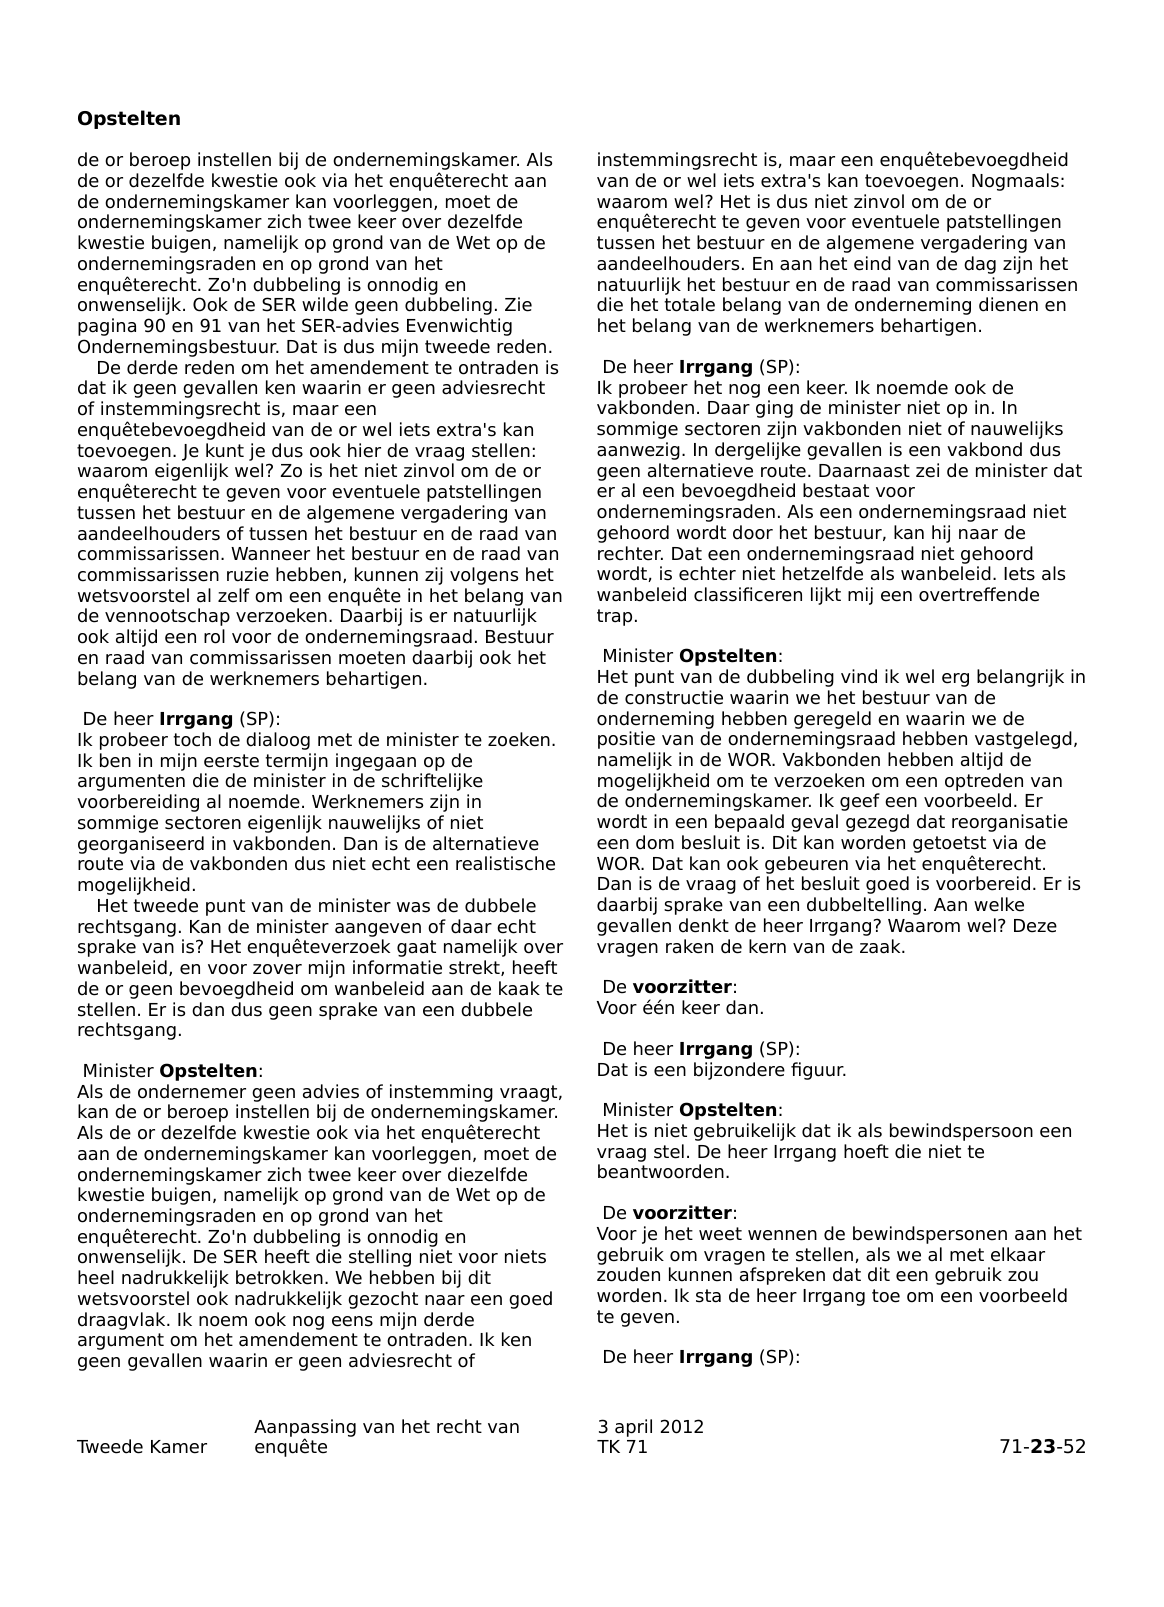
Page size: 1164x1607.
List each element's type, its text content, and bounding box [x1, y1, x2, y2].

text Het tweede punt van de minister was de dubbele rechtsgang. Kan de minister aangeven of daar echt sprake van is? Het enquêteverzoek gaat namelijk over wanbeleid, en voor zover mijn informatie strekt, heeft de or geen bevoegdheid om wanbeleid aan de kaak te stellen. Er is dan dus geen sprake van een dubbele rechtsgang. [77, 896, 567, 1041]
text De heer Irrgang (SP): [77, 709, 567, 730]
text Dat is een bijzondere figuur. [596, 1059, 1087, 1080]
text De voorzitter: [596, 977, 1087, 998]
text Het punt van de dubbeling vind ik wel erg belangrijk in de constructie waarin we het bestuur van de onderneming hebben geregeld en waarin we de positie van de ondernemingsraad hebben vastgelegd, namelijk in de WOR. Vakbonden hebben altijd de mogelijkheid om te verzoeken om een optreden van de ondernemingskamer. Ik geef een voorbeeld. Er wordt in een bepaald geval gezegd dat reorganisatie een dom besluit is. Dit kan worden getoetst via de WOR. Dat kan ook gebeuren via het enquêterecht. Dan is de vraag of het besluit goed is voorbereid. Er is daarbij sprake van een dubbeltelling. Aan welke gevallen denkt de heer Irrgang? Waarom wel? Deze vragen raken de kern van de zaak. [596, 667, 1087, 957]
text Minister Opstelten: [596, 1100, 1087, 1121]
text de or beroep instellen bij de ondernemingskamer. Als de or dezelfde kwestie ook via het enquêterecht aan de ondernemingskamer kan voorleggen, moet de ondernemingskamer zich twee keer over dezelfde kwestie buigen, namelijk op grond van de Wet op de ondernemingsraden en op grond van het enquêterecht. Zo'n dubbeling is onnodig en onwenselijk. Ook de SER wilde geen dubbeling. Zie pagina 90 en 91 van het SER-advies Evenwichtig Ondernemingsbestuur. Dat is dus mijn tweede reden. [77, 150, 567, 357]
text De heer Irrgang (SP): [596, 357, 1087, 377]
text Minister Opstelten: [77, 1061, 567, 1082]
text De voorzitter: [596, 1203, 1087, 1224]
text Voor je het weet wennen de bewindspersonen aan het gebruik om vragen te stellen, als we al met elkaar zouden kunnen afspreken dat dit een gebruik zou worden. Ik sta de heer Irrgang toe om een voorbeeld te geven. [596, 1224, 1087, 1327]
text De heer Irrgang (SP): [596, 1347, 1087, 1368]
text Voor één keer dan. [596, 998, 1087, 1019]
text Minister Opstelten: [596, 646, 1087, 667]
text De derde reden om het amendement te ontraden is dat ik geen gevallen ken waarin er geen adviesrecht of instemmingsrecht is, maar een enquêtebevoegdheid van de or wel iets extra's kan toevoegen. Je kunt je dus ook hier de vraag stellen: waarom eigenlijk wel? Zo is het niet zinvol om de or enquêterecht te geven voor eventuele patstellingen tussen het bestuur en de algemene vergadering van aandeelhouders of tussen het bestuur en de raad van commissarissen. Wanneer het bestuur en de raad van commissarissen ruzie hebben, kunnen zij volgens het wetsvoorstel al zelf om een enquête in het belang van de vennootschap verzoeken. Daarbij is er natuurlijk ook altijd een rol voor de ondernemingsraad. Bestuur en raad van commissarissen moeten daarbij ook het belang van de werknemers behartigen. [77, 357, 567, 689]
text De heer Irrgang (SP): [596, 1039, 1087, 1059]
text Ik probeer toch de dialoog met de minister te zoeken. Ik ben in mijn eerste termijn ingegaan op de argumenten die de minister in de schriftelijke voorbereiding al noemde. Werknemers zijn in sommige sectoren eigenlijk nauwelijks of niet georganiseerd in vakbonden. Dan is de alternatieve route via de vakbonden dus niet echt een realistische mogelijkheid. [77, 730, 567, 896]
text instemmingsrecht is, maar een enquêtebevoegdheid van de or wel iets extra's kan toevoegen. Nogmaals: waarom wel? Het is dus niet zinvol om de or enquêterecht te geven voor eventuele patstellingen tussen het bestuur en de algemene vergadering van aandeelhouders. En aan het eind van de dag zijn het natuurlijk het bestuur en de raad van commissarissen die het totale belang van de onderneming dienen en het belang van de werknemers behartigen. [596, 150, 1087, 337]
text Het is niet gebruikelijk dat ik als bewindspersoon een vraag stel. De heer Irrgang hoeft die niet te beantwoorden. [596, 1121, 1087, 1183]
text Als de ondernemer geen advies of instemming vraagt, kan de or beroep instellen bij de ondernemingskamer. Als de or dezelfde kwestie ook via het enquêterecht aan de ondernemingskamer kan voorleggen, moet de ondernemingskamer zich twee keer over diezelfde kwestie buigen, namelijk op grond van de Wet op de ondernemingsraden en op grond van het enquêterecht. Zo'n dubbeling is onnodig en onwenselijk. De SER heeft die stelling niet voor niets heel nadrukkelijk betrokken. We hebben bij dit wetsvoorstel ook nadrukkelijk gezocht naar een goed draagvlak. Ik noem ook nog eens mijn derde argument om het amendement te ontraden. Ik ken geen gevallen waarin er geen adviesrecht of [77, 1082, 567, 1372]
text Ik probeer het nog een keer. Ik noemde ook de vakbonden. Daar ging de minister niet op in. In sommige sectoren zijn vakbonden niet of nauwelijks aanwezig. In dergelijke gevallen is een vakbond dus geen alternatieve route. Daarnaast zei de minister dat er al een bevoegdheid bestaat voor ondernemingsraden. Als een ondernemingsraad niet gehoord wordt door het bestuur, kan hij naar de rechter. Dat een ondernemingsraad niet gehoord wordt, is echter niet hetzelfde als wanbeleid. Iets als wanbeleid classificeren lijkt mij een overtreffende trap. [596, 377, 1087, 626]
